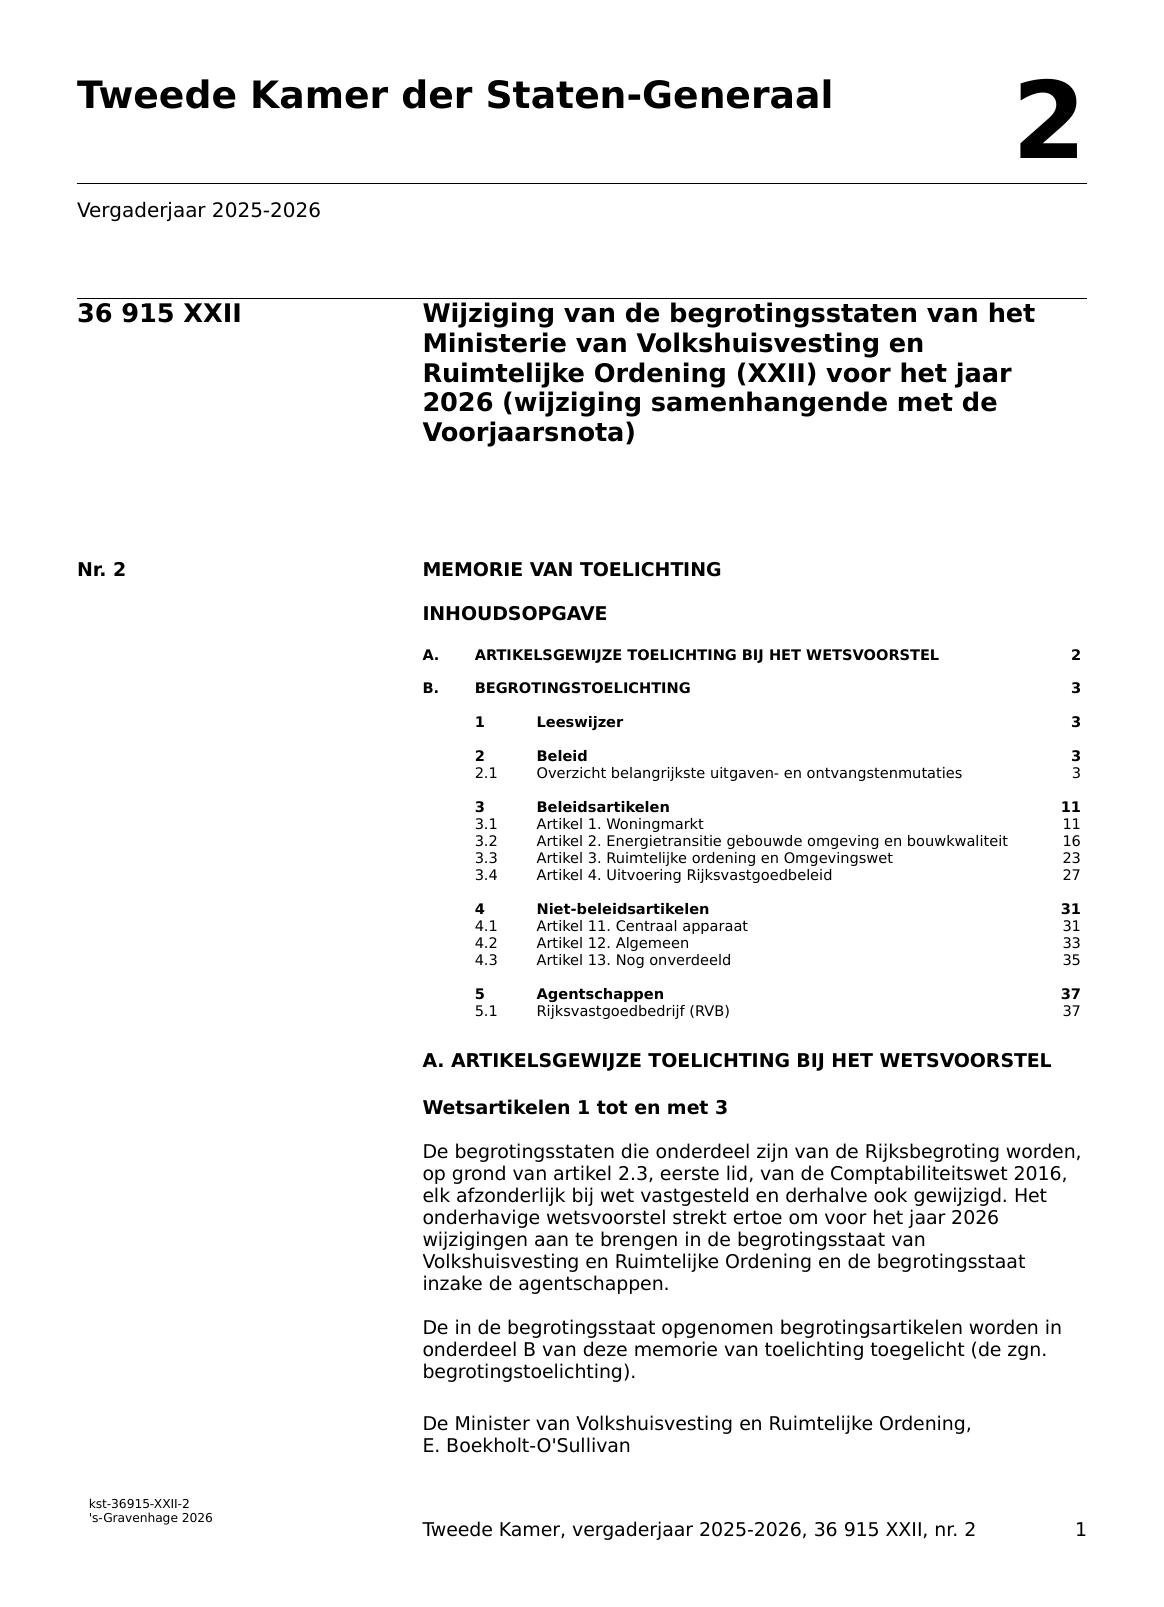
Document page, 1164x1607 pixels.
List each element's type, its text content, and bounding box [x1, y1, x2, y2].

table_cell 3.3 [469, 850, 530, 867]
subtitle A. ARTIKELSGEWIJZE TOELICHTING BIJ HET WETSVOORSTEL [422, 1050, 1087, 1072]
text De Minister van Volkshuisvesting en Ruimtelijke Ordening, E. Boekholt-O'Sullivan [422, 1413, 1087, 1457]
table_cell Agentschappen [530, 986, 1025, 1003]
table_cell [469, 884, 530, 901]
table_cell [422, 816, 468, 833]
table_cell 35 [1025, 952, 1087, 969]
subtitle 36 915 XXII Wijziging van de begrotingsstaten van het Ministerie van Volkshuisvesting en Ruimtelijke Ordening (XXII) voor het jaar 2026 (wijziging samenhangende met de Voorjaarsnota) [77, 299, 1087, 447]
table_cell [422, 782, 468, 799]
table_cell 11 [1025, 816, 1087, 833]
table_cell [422, 935, 468, 952]
table_cell 3 [1025, 680, 1087, 697]
table_cell [469, 731, 530, 748]
table_cell [469, 664, 530, 680]
table_header 2 [886, 59, 1087, 183]
table_cell Beleid [530, 748, 1025, 765]
table_cell [530, 731, 1025, 748]
table_cell 16 [1025, 833, 1087, 850]
table_cell Vergaderjaar 2025-2026 [77, 184, 1087, 298]
table_cell 11 [1025, 799, 1087, 816]
table_cell [422, 731, 468, 748]
subtitle Wetsartikelen 1 tot en met 3 [422, 1097, 1087, 1119]
subtitle Nr. 2 MEMORIE VAN TOELICHTING [77, 558, 1087, 580]
table_cell [422, 664, 468, 680]
table_cell Rijksvastgoedbedrijf (RVB) [530, 1003, 1025, 1020]
table_cell 3.2 [469, 833, 530, 850]
table_cell [422, 969, 468, 986]
table_cell 4 [469, 901, 530, 918]
table_cell [422, 833, 468, 850]
table_cell [422, 901, 468, 918]
table_cell [422, 1003, 468, 1020]
table_cell 27 [1025, 867, 1087, 884]
table_cell 31 [1025, 901, 1087, 918]
table_cell [1025, 698, 1087, 714]
table_cell Overzicht belangrijkste uitgaven- en ontvangstenmutaties [530, 765, 1025, 782]
table_cell [1025, 731, 1087, 748]
table_cell 23 [1025, 850, 1087, 867]
table_cell [422, 884, 468, 901]
table_cell [422, 765, 468, 782]
table_cell [422, 799, 468, 816]
table_cell [422, 952, 468, 969]
table_cell [530, 698, 1025, 714]
table_cell [1025, 884, 1087, 901]
table_cell 3.4 [469, 867, 530, 884]
table_cell [530, 782, 1025, 799]
table_header ARTIKELSGEWIJZE TOELICHTING BIJ HET WETSVOORSTEL [469, 646, 1025, 663]
table_cell [422, 986, 468, 1003]
table_cell [530, 884, 1025, 901]
table_cell [422, 867, 468, 884]
text De begrotingsstaten die onderdeel zijn van de Rijksbegroting worden, op grond van artikel 2.3, eerste lid, van de Comptabiliteitswet 2016, elk afzonderlijk bij wet vastgesteld en derhalve ook gewijzigd. Het onderhavige wetsvoorstel strekt ertoe om voor het jaar 2026 wijzigingen aan te brengen in de begrotingsstaat van Volkshuisvesting en Ruimtelijke Ordening en de begrotingsstaat inzake de agentschappen. [422, 1141, 1087, 1295]
table_cell 4.1 [469, 918, 530, 935]
table_cell [469, 969, 530, 986]
table_cell Beleidsartikelen [530, 799, 1025, 816]
table_cell Leeswijzer [530, 714, 1025, 731]
table_cell 37 [1025, 1003, 1087, 1020]
subtitle INHOUDSOPGAVE [422, 603, 1087, 624]
table_cell 3 [1025, 714, 1087, 731]
table_cell [422, 698, 468, 714]
table_header A. [422, 646, 468, 663]
table_cell [469, 782, 530, 799]
table_cell [422, 918, 468, 935]
table_cell 4.3 [469, 952, 530, 969]
table_cell Artikel 4. Uitvoering Rijksvastgoedbeleid [530, 867, 1025, 884]
table_cell Artikel 11. Centraal apparaat [530, 918, 1025, 935]
table_cell 33 [1025, 935, 1087, 952]
table_cell 31 [1025, 918, 1087, 935]
table_cell Artikel 13. Nog onverdeeld [530, 952, 1025, 969]
table_cell [530, 664, 1025, 680]
table_cell 3 [1025, 765, 1087, 782]
text 's-Gravenhage 2026 [88, 1511, 323, 1525]
table_cell [469, 698, 530, 714]
text kst-36915-XXII-2 [88, 1497, 323, 1511]
table_cell 2 [469, 748, 530, 765]
table_cell [422, 714, 468, 731]
table_cell Artikel 3. Ruimtelijke ordening en Omgevingswet [530, 850, 1025, 867]
table_cell 1 [469, 714, 530, 731]
table_header 2 [1025, 646, 1087, 663]
table_cell Artikel 1. Woningmarkt [530, 816, 1025, 833]
table_cell B. [422, 680, 468, 697]
table_cell 5.1 [469, 1003, 530, 1020]
table_cell 5 [469, 986, 530, 1003]
table_header Tweede Kamer der Staten-Generaal [77, 59, 886, 183]
table_cell [422, 850, 468, 867]
table_cell 3 [1025, 748, 1087, 765]
table_cell Artikel 12. Algemeen [530, 935, 1025, 952]
table_cell Artikel 2. Energietransitie gebouwde omgeving en bouwkwaliteit [530, 833, 1025, 850]
table_cell 2.1 [469, 765, 530, 782]
table_cell [422, 748, 468, 765]
table_cell BEGROTINGSTOELICHTING [469, 680, 1025, 697]
table_cell [1025, 969, 1087, 986]
table_cell Niet-beleidsartikelen [530, 901, 1025, 918]
table_cell 4.2 [469, 935, 530, 952]
table_cell 3.1 [469, 816, 530, 833]
text De in de begrotingsstaat opgenomen begrotingsartikelen worden in onderdeel B van deze memorie van toelichting toegelicht (de zgn. begrotingstoelichting). [422, 1317, 1087, 1383]
table_cell 3 [469, 799, 530, 816]
table_cell 37 [1025, 986, 1087, 1003]
table_cell [530, 969, 1025, 986]
table_cell [1025, 664, 1087, 680]
table_cell [1025, 782, 1087, 799]
